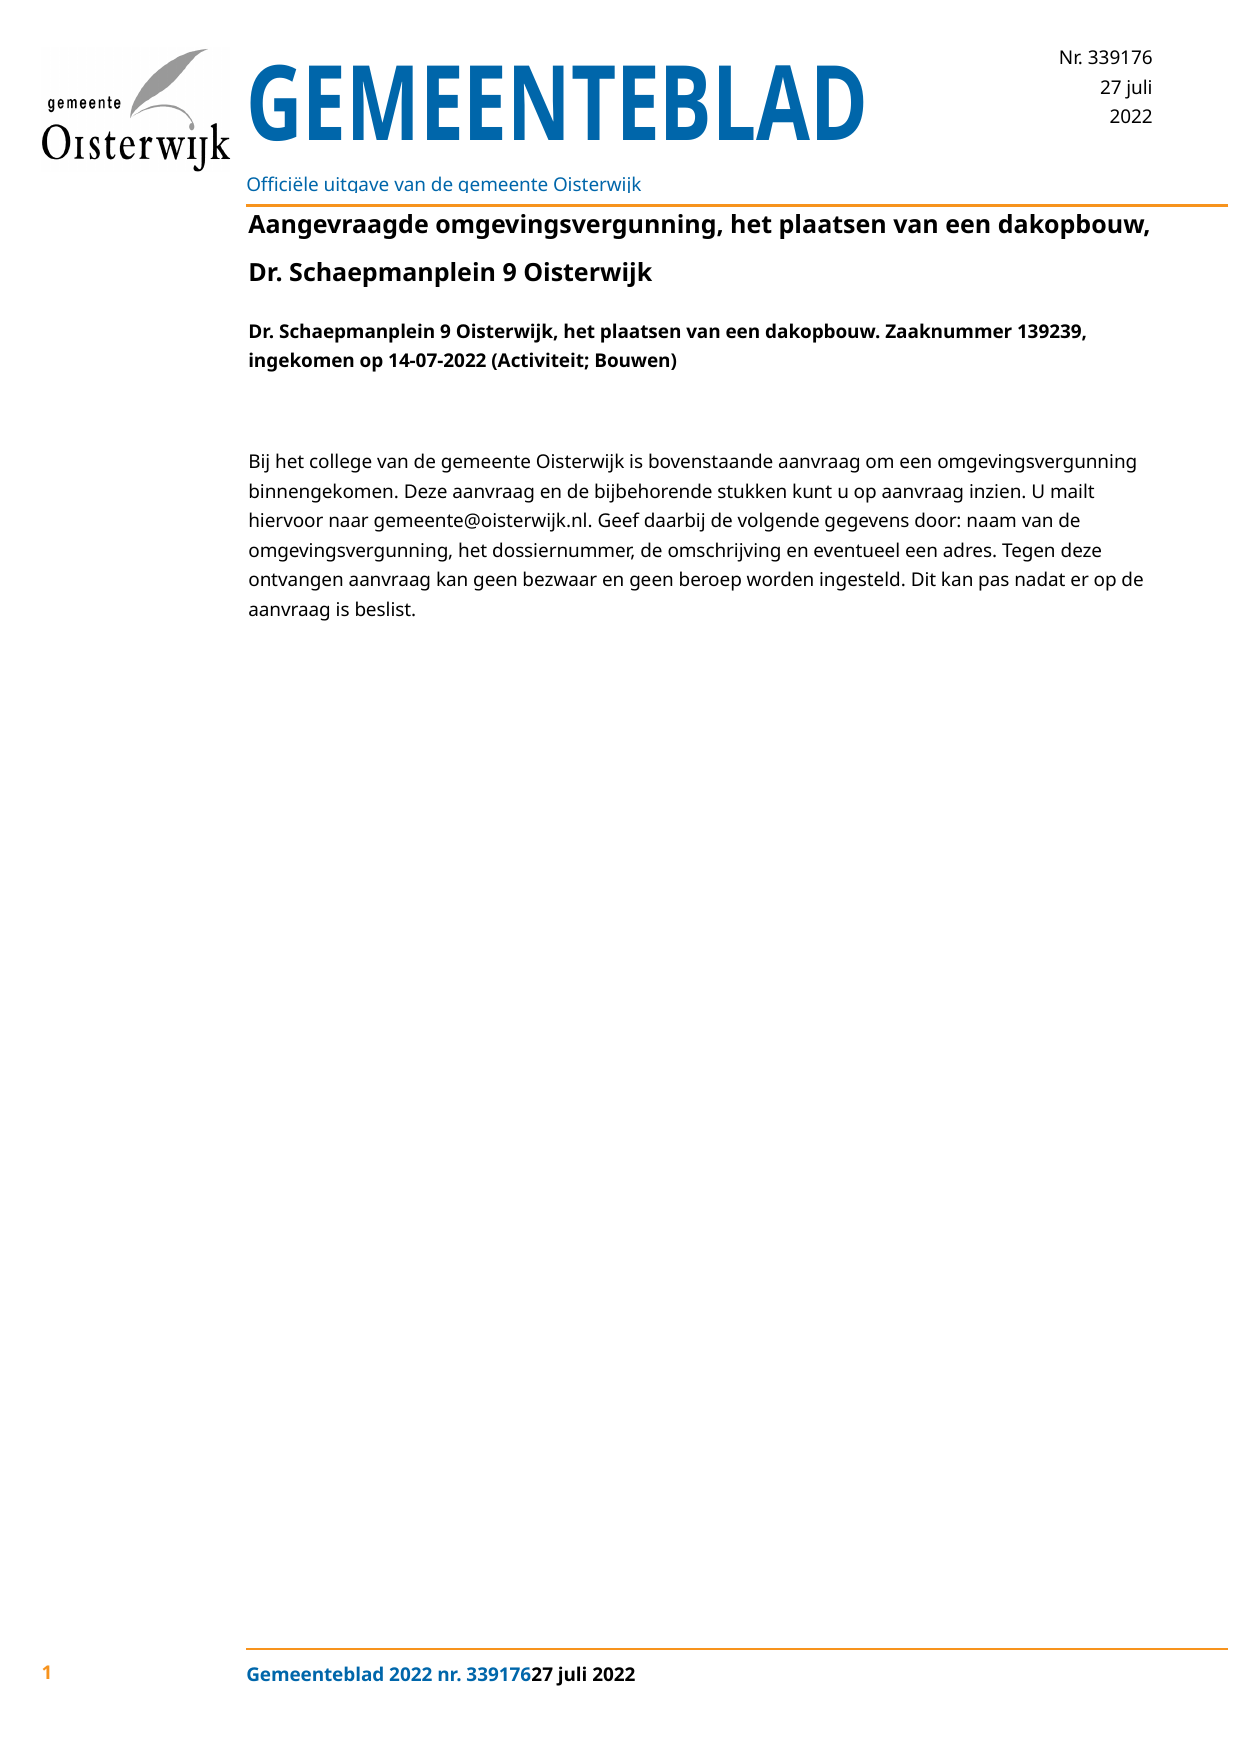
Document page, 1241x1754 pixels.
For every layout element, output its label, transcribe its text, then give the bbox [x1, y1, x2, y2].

text Bij het college van de gemeente Oisterwijk is bovenstaande aanvraag om een omgevingsvergunning binnengekomen. Deze aanvraag en de bijbehorende stukken kunt u op aanvraag inzien. U mailt hiervoor naar gemeente@oisterwijk.nl. Geef daarbij de volgende gegevens door: naam van de omgevingsvergunning, het dossiernummer, de omschrijving en eventueel een adres. Tegen deze ontvangen aanvraag kan geen bezwaar en geen beroep worden ingesteld. Dit kan pas nadat er op de aanvraag is beslist. [248, 448, 1152, 622]
picture [41, 47, 231, 172]
text Aangevraagde omgevingsvergunning, het plaatsen van een dakopbouw, Dr. Schaepmanplein 9 Oisterwijk [248, 207, 1152, 288]
text Dr. Schaepmanplein 9 Oisterwijk, het plaatsen van een dakopbouw. Zaaknummer 139239, ingekomen op 14-07-2022 (Activiteit; Bouwen) [248, 318, 1152, 373]
